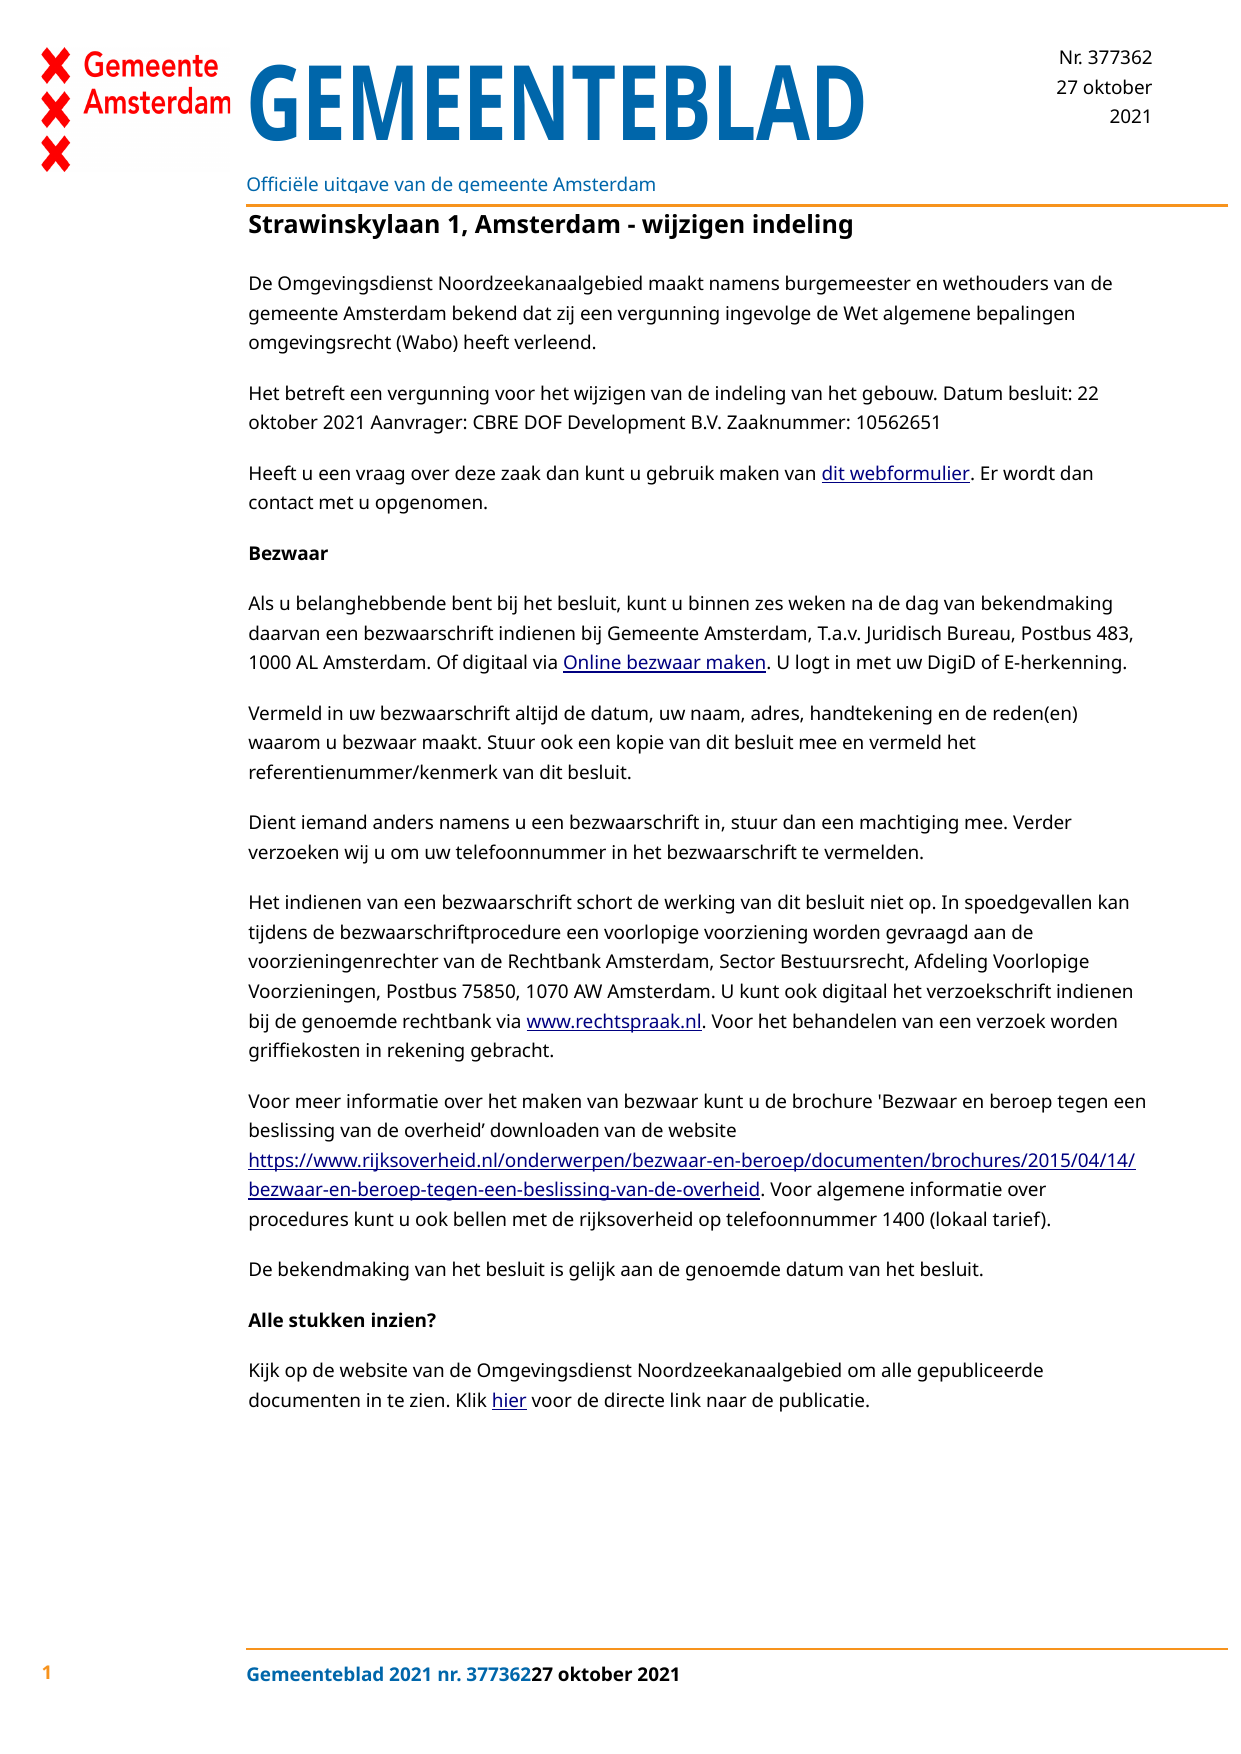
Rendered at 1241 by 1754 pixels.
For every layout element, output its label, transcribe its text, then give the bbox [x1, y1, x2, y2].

text Het betreft een vergunning voor het wijzigen van de indeling van het gebouw. Datum besluit: 22 oktober 2021 Aanvrager: CBRE DOF Development B.V. Zaaknummer: 10562651 [248, 380, 1152, 435]
text Heeft u een vraag over deze zaak dan kunt u gebruik maken van dit webformulier. Er wordt dan contact met u opgenomen. [248, 460, 1152, 515]
text Het indienen van een bezwaarschrift schort de werking van dit besluit niet op. In spoedgevallen kan tijdens de bezwaarschriftprocedure een voorlopige voorziening worden gevraagd aan de voorzieningenrechter van de Rechtbank Amsterdam, Sector Bestuursrecht, Afdeling Voorlopige Voorzieningen, Postbus 75850, 1070 AW Amsterdam. U kunt ook digitaal het verzoekschrift indienen bij de genoemde rechtbank via www.rechtspraak.nl. Voor het behandelen van een verzoek worden griffiekosten in rekening gebracht. [248, 889, 1152, 1063]
text Als u belanghebbende bent bij het besluit, kunt u binnen zes weken na de dag van bekendmaking daarvan een bezwaarschrift indienen bij Gemeente Amsterdam, T.a.v. Juridisch Bureau, Postbus 483, 1000 AL Amsterdam. Of digitaal via Online bezwaar maken. U logt in met uw DigiD of E-herkenning. [248, 590, 1152, 675]
text Dient iemand anders namens u een bezwaarschrift in, stuur dan een machtiging mee. Verder verzoeken wij u om uw telefoonnummer in het bezwaarschrift te vermelden. [248, 809, 1152, 865]
text Vermeld in uw bezwaarschrift altijd de datum, uw naam, adres, handtekening en de reden(en) waarom u bezwaar maakt. Stuur ook een kopie van dit besluit mee en vermeld het referentienummer/kenmerk van dit besluit. [248, 700, 1152, 785]
text Voor meer informatie over het maken van bezwaar kunt u de brochure 'Bezwaar en beroep tegen een beslissing van de overheid’ downloaden van de website https://www.rijksoverheid.nl/onderwerpen/bezwaar-en-beroep/documenten/brochures/2015/04/14/bezwaar-en-beroep-tegen-een-beslissing-van-de-overheid. Voor algemene informatie over procedures kunt u ook bellen met de rijksoverheid op telefoonnummer 1400 (lokaal tarief). [248, 1088, 1152, 1232]
text Strawinskylaan 1, Amsterdam - wijzigen indeling [248, 207, 1152, 241]
picture [41, 47, 231, 172]
text Bezwaar [248, 540, 1152, 566]
text De Omgevingsdienst Noordzeekanaalgebied maakt namens burgemeester en wethouders van de gemeente Amsterdam bekend dat zij een vergunning ingevolge de Wet algemene bepalingen omgevingsrecht (Wabo) heeft verleend. [248, 270, 1152, 355]
text Kijk op de website van de Omgevingsdienst Noordzeekanaalgebied om alle gepubliceerde documenten in te zien. Klik hier voor de directe link naar de publicatie. [248, 1357, 1152, 1413]
text Alle stukken inzien? [248, 1307, 1152, 1333]
text De bekendmaking van het besluit is gelijk aan de genoemde datum van het besluit. [248, 1257, 1152, 1282]
